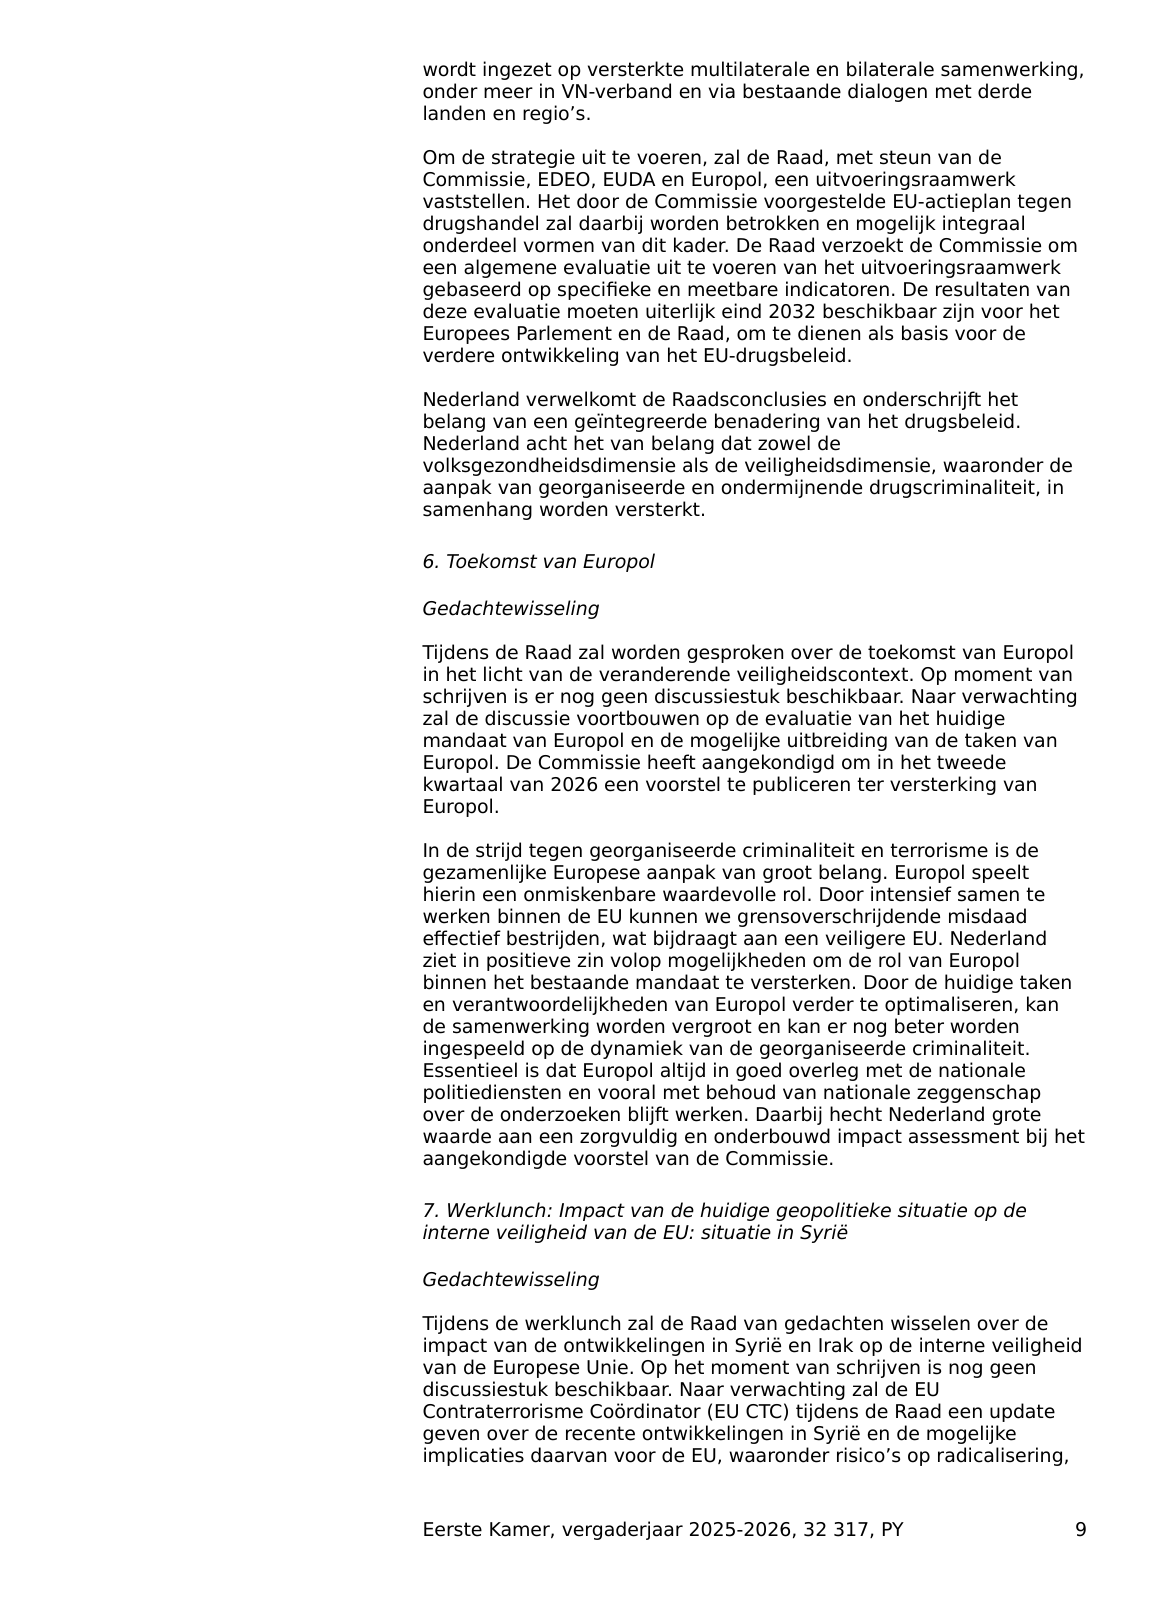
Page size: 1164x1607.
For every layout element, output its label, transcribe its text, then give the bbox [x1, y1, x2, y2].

subtitle Gedachtewisseling [422, 598, 1087, 620]
text Tijdens de Raad zal worden gesproken over de toekomst van Europol in het licht van de veranderende veiligheidscontext. Op moment van schrijven is er nog geen discussiestuk beschikbaar. Naar verwachting zal de discussie voortbouwen op de evaluatie van het huidige mandaat van Europol en de mogelijke uitbreiding van de taken van Europol. De Commissie heeft aangekondigd om in het tweede kwartaal van 2026 een voorstel te publiceren ter versterking van Europol. [422, 642, 1087, 818]
text Tijdens de werklunch zal de Raad van gedachten wisselen over de impact van de ontwikkelingen in Syrië en Irak op de interne veiligheid van de Europese Unie. Op het moment van schrijven is nog geen discussiestuk beschikbaar. Naar verwachting zal de EU Contraterrorisme Coördinator (EU CTC) tijdens de Raad een update geven over de recente ontwikkelingen in Syrië en de mogelijke implicaties daarvan voor de EU, waaronder risico’s op radicalisering, [422, 1313, 1087, 1467]
subtitle 7. Werklunch: Impact van de huidige geopolitieke situatie op de interne veiligheid van de EU: situatie in Syrië [422, 1200, 1087, 1244]
text Om de strategie uit te voeren, zal de Raad, met steun van de Commissie, EDEO, EUDA en Europol, een uitvoeringsraamwerk vaststellen. Het door de Commissie voorgestelde EU-actieplan tegen drugshandel zal daarbij worden betrokken en mogelijk integraal onderdeel vormen van dit kader. De Raad verzoekt de Commissie om een algemene evaluatie uit te voeren van het uitvoeringsraamwerk gebaseerd op specifieke en meetbare indicatoren. De resultaten van deze evaluatie moeten uiterlijk eind 2032 beschikbaar zijn voor het Europees Parlement en de Raad, om te dienen als basis voor de verdere ontwikkeling van het EU-drugsbeleid. [422, 147, 1087, 367]
text In de strijd tegen georganiseerde criminaliteit en terrorisme is de gezamenlijke Europese aanpak van groot belang. Europol speelt hierin een onmiskenbare waardevolle rol. Door intensief samen te werken binnen de EU kunnen we grensoverschrijdende misdaad effectief bestrijden, wat bijdraagt aan een veiligere EU. Nederland ziet in positieve zin volop mogelijkheden om de rol van Europol binnen het bestaande mandaat te versterken. Door de huidige taken en verantwoordelijkheden van Europol verder te optimaliseren, kan de samenwerking worden vergroot en kan er nog beter worden ingespeeld op de dynamiek van de georganiseerde criminaliteit. Essentieel is dat Europol altijd in goed overleg met de nationale politiediensten en vooral met behoud van nationale zeggenschap over de onderzoeken blijft werken. Daarbij hecht Nederland grote waarde aan een zorgvuldig en onderbouwd impact assessment bij het aangekondigde voorstel van de Commissie. [422, 840, 1087, 1170]
subtitle 6. Toekomst van Europol [422, 551, 1087, 573]
subtitle Gedachtewisseling [422, 1269, 1087, 1291]
text Nederland verwelkomt de Raadsconclusies en onderschrijft het belang van een geïntegreerde benadering van het drugsbeleid. Nederland acht het van belang dat zowel de volksgezondheidsdimensie als de veiligheidsdimensie, waaronder de aanpak van georganiseerde en ondermijnende drugscriminaliteit, in samenhang worden versterkt. [422, 389, 1087, 521]
text wordt ingezet op versterkte multilaterale en bilaterale samenwerking, onder meer in VN-verband en via bestaande dialogen met derde landen en regio’s. [422, 59, 1087, 125]
